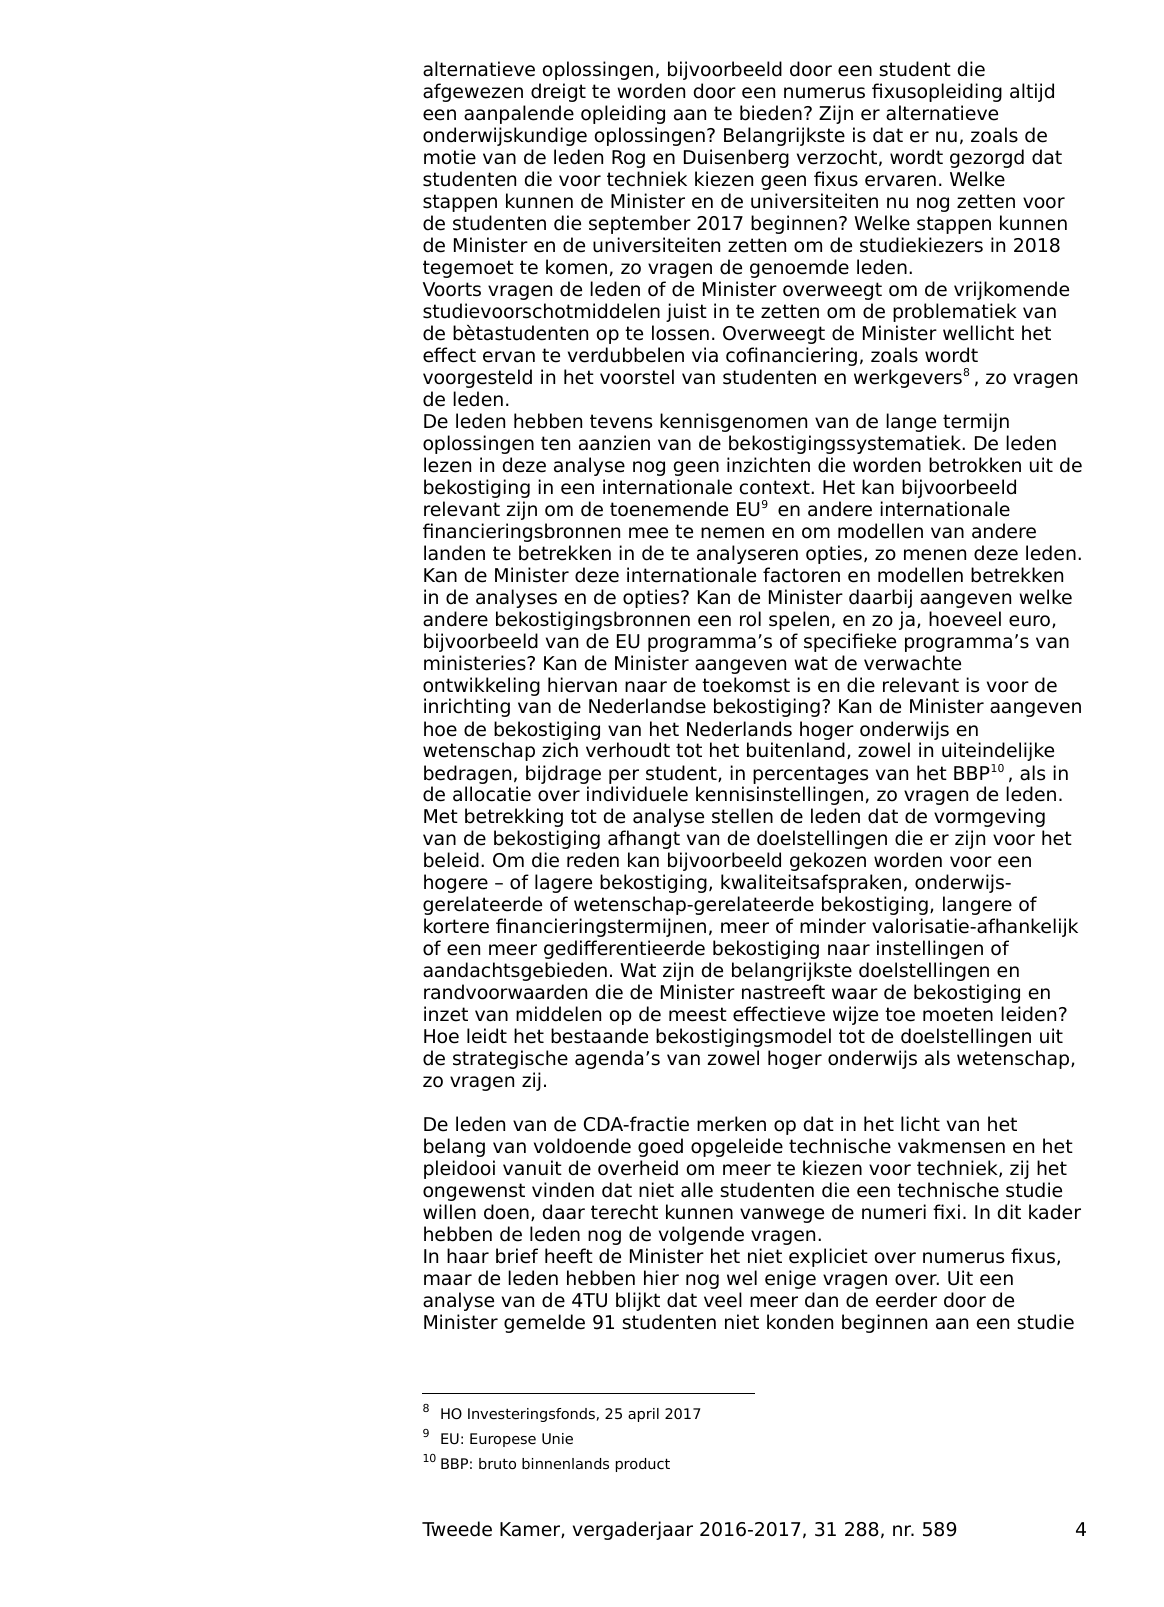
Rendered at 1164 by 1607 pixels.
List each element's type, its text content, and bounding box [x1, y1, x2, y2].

text De leden van de CDA-fractie merken op dat in het licht van het belang van voldoende goed opgeleide technische vakmensen en het pleidooi vanuit de overheid om meer te kiezen voor techniek, zij het ongewenst vinden dat niet alle studenten die een technische studie willen doen, daar terecht kunnen vanwege de numeri fixi. In dit kader hebben de leden nog de volgende vragen. [422, 1114, 1087, 1246]
text EU: Europese Unie [422, 1427, 1087, 1449]
text HO Investeringsfonds, 25 april 2017 [422, 1402, 1087, 1424]
text De leden hebben tevens kennisgenomen van de lange termijn oplossingen ten aanzien van de bekostigingssystematiek. De leden lezen in deze analyse nog geen inzichten die worden betrokken uit de bekostiging in een internationale context. Het kan bijvoorbeeld relevant zijn om de toenemende EU en andere internationale financieringsbronnen mee te nemen en om modellen van andere landen te betrekken in de te analyseren opties, zo menen deze leden. Kan de Minister deze internationale factoren en modellen betrekken in de analyses en de opties? Kan de Minister daarbij aangeven welke andere bekostigingsbronnen een rol spelen, en zo ja, hoeveel euro, bijvoorbeeld van de EU programma’s of specifieke programma’s van ministeries? Kan de Minister aangeven wat de verwachte ontwikkeling hiervan naar de toekomst is en die relevant is voor de inrichting van de Nederlandse bekostiging? Kan de Minister aangeven hoe de bekostiging van het Nederlands hoger onderwijs en wetenschap zich verhoudt tot het buitenland, zowel in uiteindelijke bedragen, bijdrage per student, in percentages van het BBP, als in de allocatie over individuele kennisinstellingen, zo vragen de leden. [422, 411, 1087, 806]
text In haar brief heeft de Minister het niet expliciet over numerus fixus, maar de leden hebben hier nog wel enige vragen over. Uit een analyse van de 4TU blijkt dat veel meer dan de eerder door de Minister gemelde 91 studenten niet konden beginnen aan een studie [422, 1246, 1087, 1334]
text Met betrekking tot de analyse stellen de leden dat de vormgeving van de bekostiging afhangt van de doelstellingen die er zijn voor het beleid. Om die reden kan bijvoorbeeld gekozen worden voor een hogere – of lagere bekostiging, kwaliteitsafspraken, onderwijs-gerelateerde of wetenschap-gerelateerde bekostiging, langere of kortere financieringstermijnen, meer of minder valorisatie-afhankelijk of een meer gedifferentieerde bekostiging naar instellingen of aandachtsgebieden. Wat zijn de belangrijkste doelstellingen en randvoorwaarden die de Minister nastreeft waar de bekostiging en inzet van middelen op de meest effectieve wijze toe moeten leiden? Hoe leidt het bestaande bekostigingsmodel tot de doelstellingen uit de strategische agenda’s van zowel hoger onderwijs als wetenschap, zo vragen zij. [422, 806, 1087, 1092]
text alternatieve oplossingen, bijvoorbeeld door een student die afgewezen dreigt te worden door een numerus fixusopleiding altijd een aanpalende opleiding aan te bieden? Zijn er alternatieve onderwijskundige oplossingen? Belangrijkste is dat er nu, zoals de motie van de leden Rog en Duisenberg verzocht, wordt gezorgd dat studenten die voor techniek kiezen geen fixus ervaren. Welke stappen kunnen de Minister en de universiteiten nu nog zetten voor de studenten die september 2017 beginnen? Welke stappen kunnen de Minister en de universiteiten zetten om de studiekiezers in 2018 tegemoet te komen, zo vragen de genoemde leden. [422, 59, 1087, 279]
text BBP: bruto binnenlands product [422, 1452, 1087, 1474]
text Voorts vragen de leden of de Minister overweegt om de vrijkomende studievoorschotmiddelen juist in te zetten om de problematiek van de bètastudenten op te lossen. Overweegt de Minister wellicht het effect ervan te verdubbelen via cofinanciering, zoals wordt voorgesteld in het voorstel van studenten en werkgevers, zo vragen de leden. [422, 279, 1087, 411]
